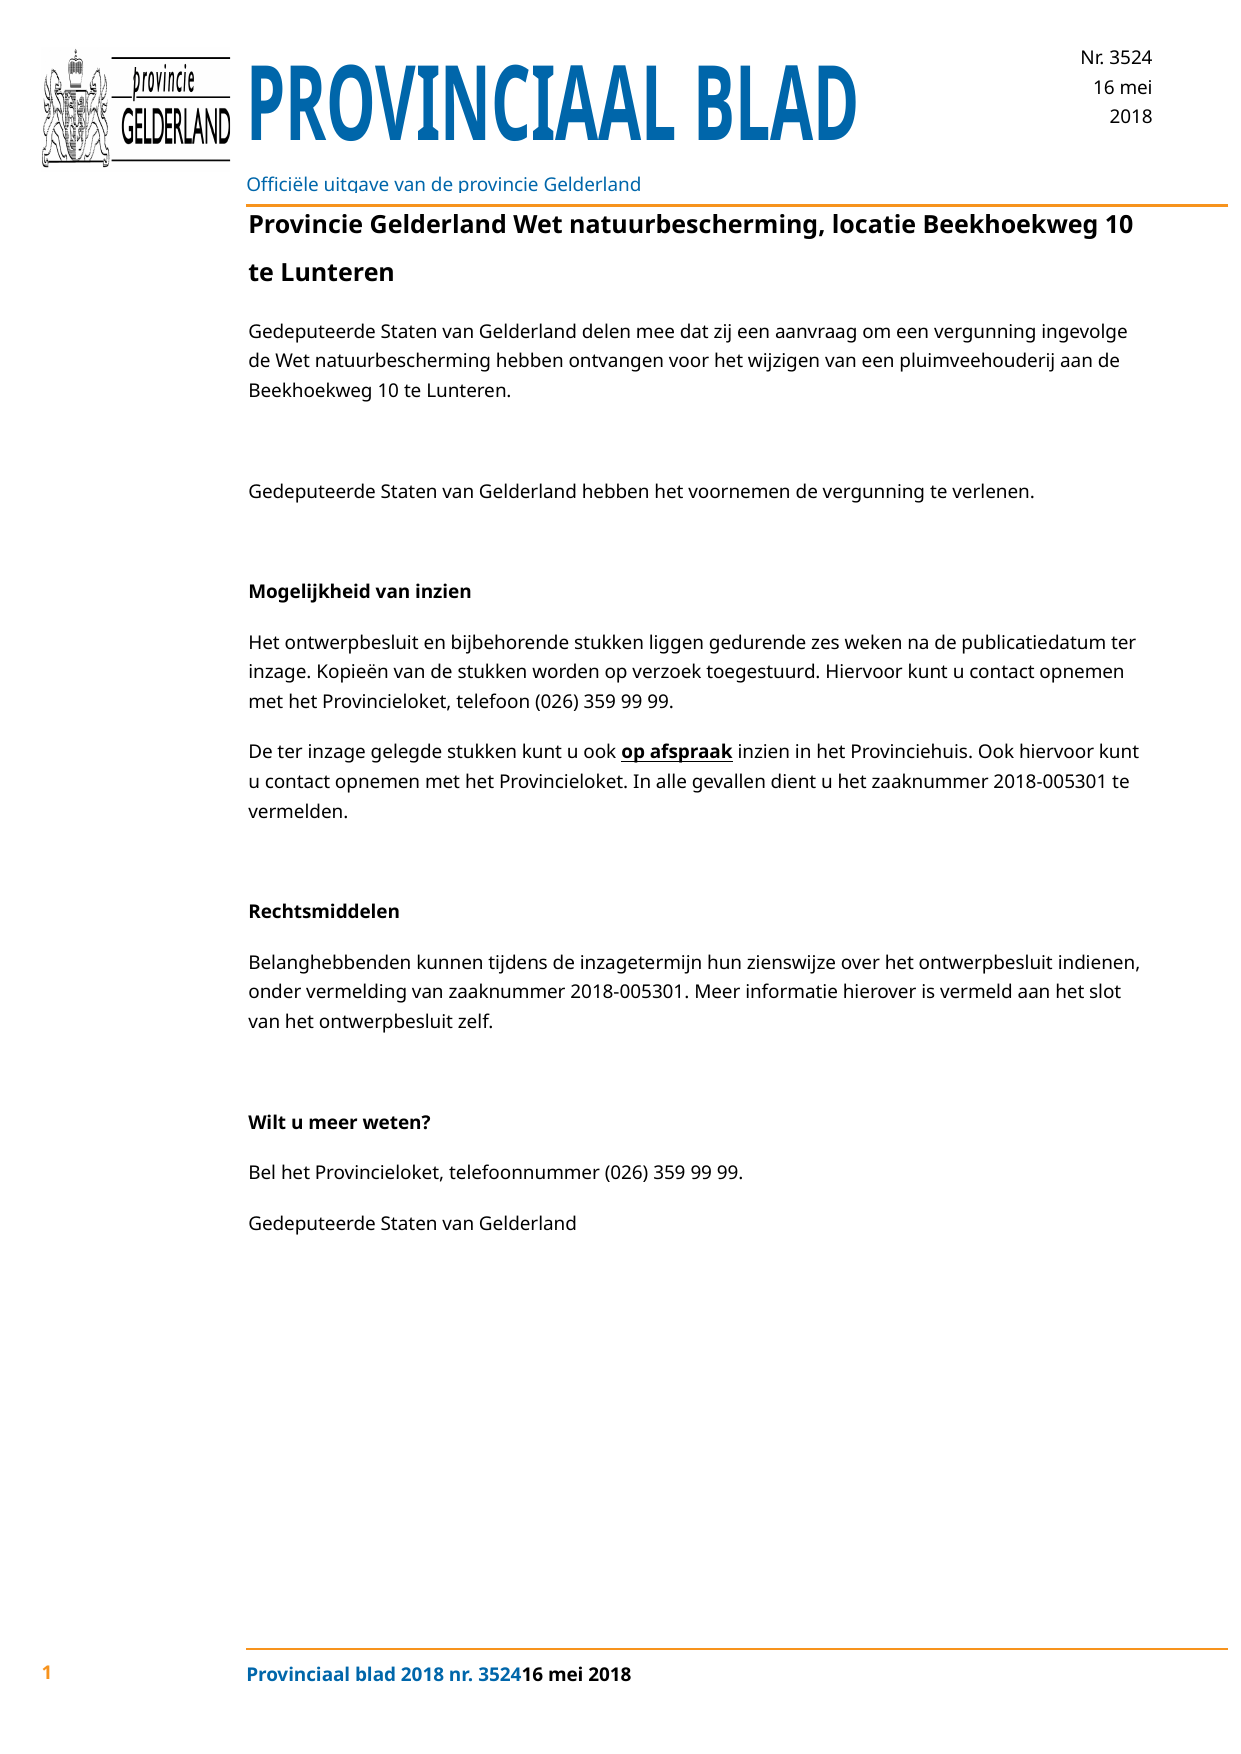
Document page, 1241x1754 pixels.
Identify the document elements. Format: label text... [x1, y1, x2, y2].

text Gedeputeerde Staten van Gelderland delen mee dat zij een aanvraag om een vergunning ingevolge de Wet natuurbescherming hebben ontvangen voor het wijzigen van een pluimveehouderij aan de Beekhoekweg 10 te Lunteren. [248, 318, 1152, 403]
text De ter inzage gelegde stukken kunt u ook op afspraak inzien in het Provinciehuis. Ook hiervoor kunt u contact opnemen met het Provincieloket. In alle gevallen dient u het zaaknummer 2018-005301 te vermelden. [248, 739, 1152, 824]
text Belanghebbenden kunnen tijdens de inzagetermijn hun zienswijze over het ontwerpbesluit indienen, onder vermelding van zaaknummer 2018-005301. Meer informatie hierover is vermeld aan het slot van het ontwerpbesluit zelf. [248, 949, 1152, 1034]
text Gedeputeerde Staten van Gelderland [248, 1210, 1152, 1236]
text Provincie Gelderland Wet natuurbescherming, locatie Beekhoekweg 10 te Lunteren [248, 207, 1152, 288]
text Gedeputeerde Staten van Gelderland hebben het voornemen de vergunning te verlenen. [248, 478, 1152, 504]
text Wilt u meer weten? [248, 1109, 1152, 1135]
text Rechtsmiddelen [248, 899, 1152, 924]
text Het ontwerpbesluit en bijbehorende stukken liggen gedurende zes weken na de publicatiedatum ter inzage. Kopieën van de stukken worden op verzoek toegestuurd. Hiervoor kunt u contact opnemen met het Provincieloket, telefoon (026) 359 99 99. [248, 629, 1152, 714]
text Bel het Provincieloket, telefoonnummer (026) 359 99 99. [248, 1159, 1152, 1185]
text Mogelijkheid van inzien [248, 579, 1152, 604]
picture [41, 47, 231, 172]
